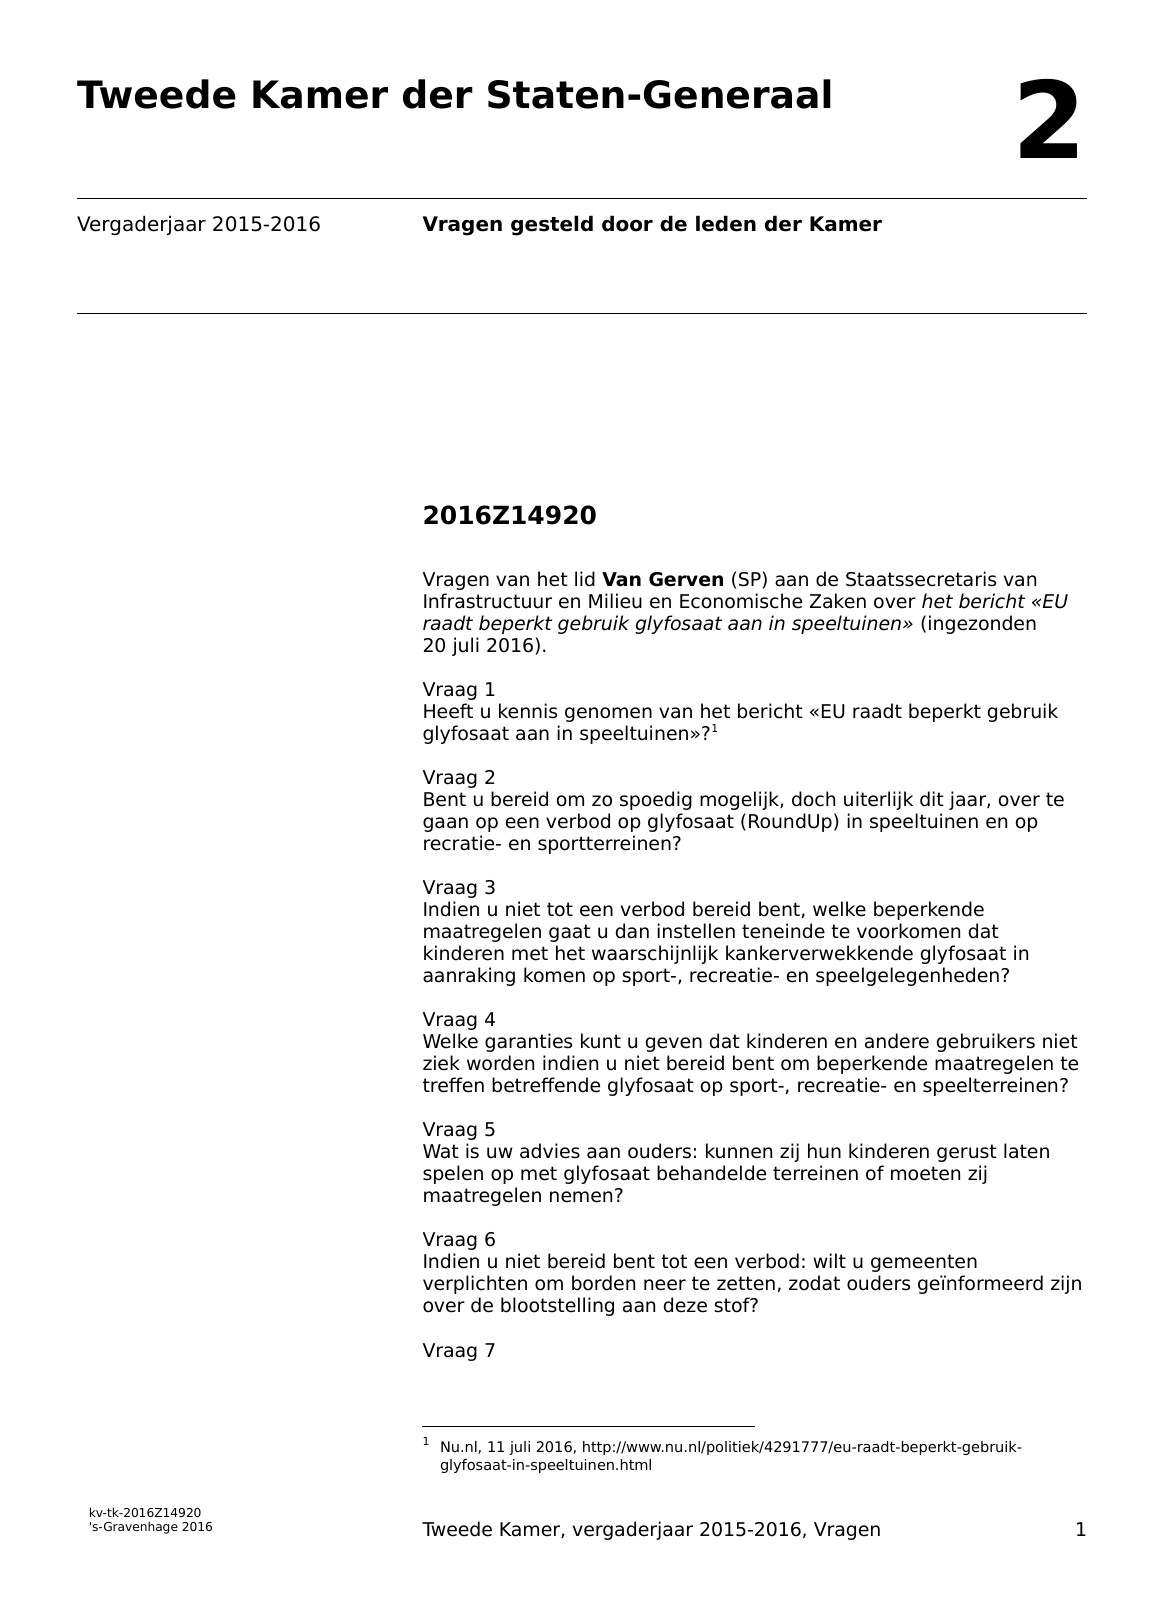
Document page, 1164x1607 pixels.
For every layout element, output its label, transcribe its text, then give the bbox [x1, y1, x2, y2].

table_header 2 [886, 59, 1087, 198]
text kv-tk-2016Z14920 [88, 1506, 323, 1520]
text Bent u bereid om zo spoedig mogelijk, doch uiterlijk dit jaar, over te gaan op een verbod op glyfosaat (RoundUp) in speeltuinen en op recratie- en sportterreinen? [422, 789, 1087, 855]
text Vragen van het lid Van Gerven (SP) aan de Staatssecretaris van Infrastructuur en Milieu en Economische Zaken over het bericht «EU raadt beperkt gebruik glyfosaat aan in speeltuinen» (ingezonden 20 juli 2016). [422, 569, 1087, 657]
text Wat is uw advies aan ouders: kunnen zij hun kinderen gerust laten spelen op met glyfosaat behandelde terreinen of moeten zij maatregelen nemen? [422, 1141, 1087, 1207]
text Vraag 6 [422, 1229, 1087, 1251]
text Indien u niet bereid bent tot een verbod: wilt u gemeenten verplichten om borden neer te zetten, zodat ouders geïnformeerd zijn over de blootstelling aan deze stof? [422, 1251, 1087, 1317]
text Vraag 4 [422, 1009, 1087, 1031]
text Vraag 3 [422, 877, 1087, 899]
text Indien u niet tot een verbod bereid bent, welke beperkende maatregelen gaat u dan instellen teneinde te voorkomen dat kinderen met het waarschijnlijk kankerverwekkende glyfosaat in aanraking komen op sport-, recreatie- en speelgelegenheden? [422, 899, 1087, 987]
table_header Tweede Kamer der Staten-Generaal [77, 59, 886, 198]
text Vraag 1 [422, 679, 1087, 701]
table_cell Vragen gesteld door de leden der Kamer [422, 199, 1087, 313]
text 2016Z14920 [422, 501, 1087, 531]
text Vraag 5 [422, 1119, 1087, 1141]
table_cell Vergaderjaar 2015-2016 [77, 199, 422, 313]
text Welke garanties kunt u geven dat kinderen en andere gebruikers niet ziek worden indien u niet bereid bent om beperkende maatregelen te treffen betreffende glyfosaat op sport-, recreatie- en speelterreinen? [422, 1031, 1087, 1097]
text Vraag 7 [422, 1339, 1087, 1361]
text Heeft u kennis genomen van het bericht «EU raadt beperkt gebruik glyfosaat aan in speeltuinen»? [422, 701, 1087, 745]
text Vraag 2 [422, 767, 1087, 789]
text Nu.nl, 11 juli 2016, http://www.nu.nl/politiek/4291777/eu-raadt-beperkt-gebruik-glyfosaat-in-speeltuinen.html [422, 1435, 1087, 1474]
text 's-Gravenhage 2016 [88, 1520, 323, 1534]
